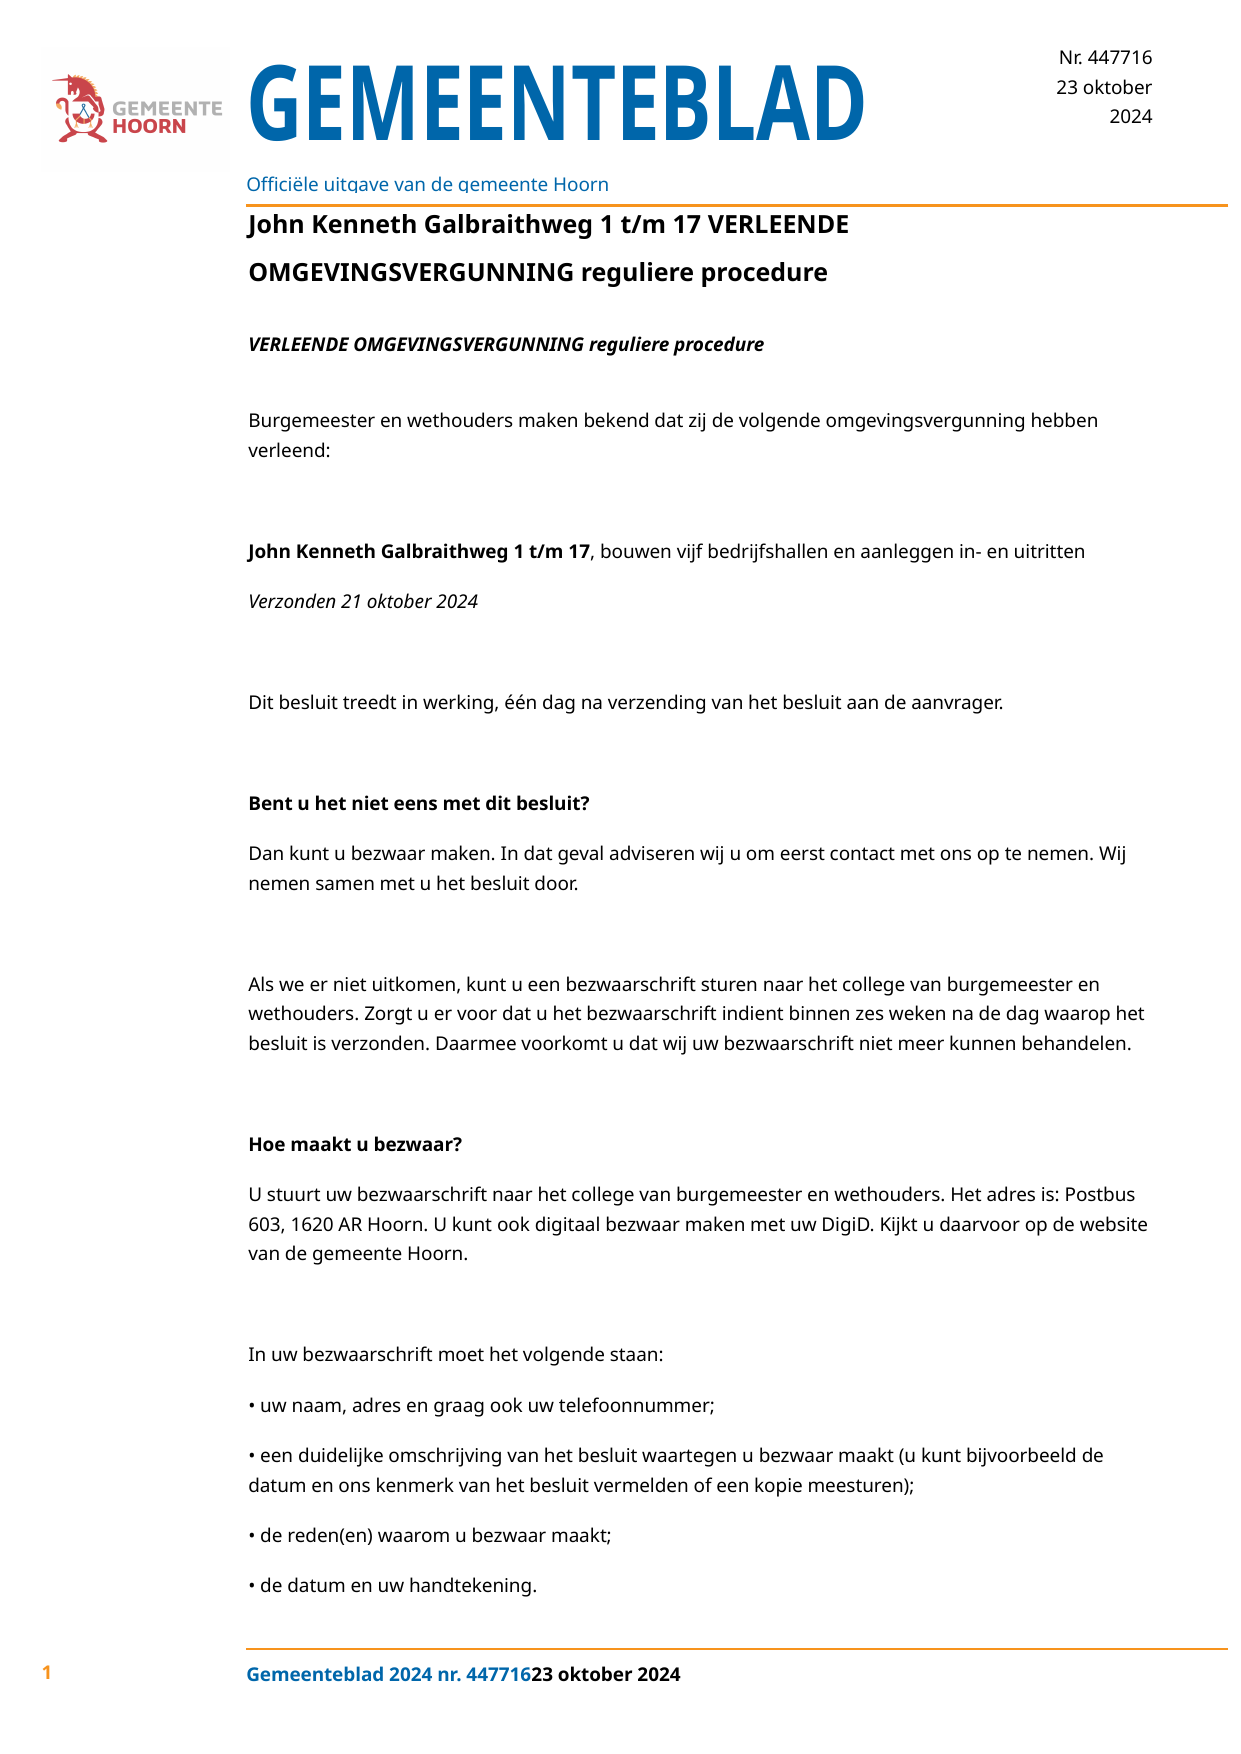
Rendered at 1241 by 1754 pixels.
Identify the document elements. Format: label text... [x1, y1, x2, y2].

text John Kenneth Galbraithweg 1 t/m 17, bouwen vijf bedrijfshallen en aanleggen in- en uitritten [248, 538, 1152, 564]
text • de datum en uw handtekening. [248, 1573, 1152, 1598]
text Burgemeester en wethouders maken bekend dat zij de volgende omgevingsvergunning hebben verleend: [248, 408, 1152, 463]
text In uw bezwaarschrift moet het volgende staan: [248, 1341, 1152, 1367]
text • een duidelijke omschrijving van het besluit waartegen u bezwaar maakt (u kunt bijvoorbeeld de datum en ons kenmerk van het besluit vermelden of een kopie meesturen); [248, 1442, 1152, 1497]
picture [41, 47, 231, 172]
text John Kenneth Galbraithweg 1 t/m 17 VERLEENDE OMGEVINGSVERGUNNING reguliere procedure [248, 207, 1152, 288]
text Dit besluit treedt in werking, één dag na verzending van het besluit aan de aanvrager. [248, 689, 1152, 715]
text • de reden(en) waarom u bezwaar maakt; [248, 1522, 1152, 1548]
text Als we er niet uitkomen, kunt u een bezwaarschrift sturen naar het college van burgemeester en wethouders. Zorgt u er voor dat u het bezwaarschrift indient binnen zes weken na de dag waarop het besluit is verzonden. Daarmee voorkomt u dat wij uw bezwaarschrift niet meer kunnen behandelen. [248, 971, 1152, 1056]
text • uw naam, adres en graag ook uw telefoonnummer; [248, 1392, 1152, 1417]
text Hoe maakt u bezwaar? [248, 1131, 1152, 1157]
text U stuurt uw bezwaarschrift naar het college van burgemeester en wethouders. Het adres is: Postbus 603, 1620 AR Hoorn. U kunt ook digitaal bezwaar maken met uw DigiD. Kijkt u daarvoor op de website van de gemeente Hoorn. [248, 1181, 1152, 1266]
text Verzonden 21 oktober 2024 [248, 588, 1152, 614]
text Dan kunt u bezwaar maken. In dat geval adviseren wij u om eerst contact met ons op te nemen. Wij nemen samen met u het besluit door. [248, 841, 1152, 896]
text Bent u het niet eens met dit besluit? [248, 790, 1152, 816]
text VERLEENDE OMGEVINGSVERGUNNING reguliere procedure [248, 331, 1152, 357]
